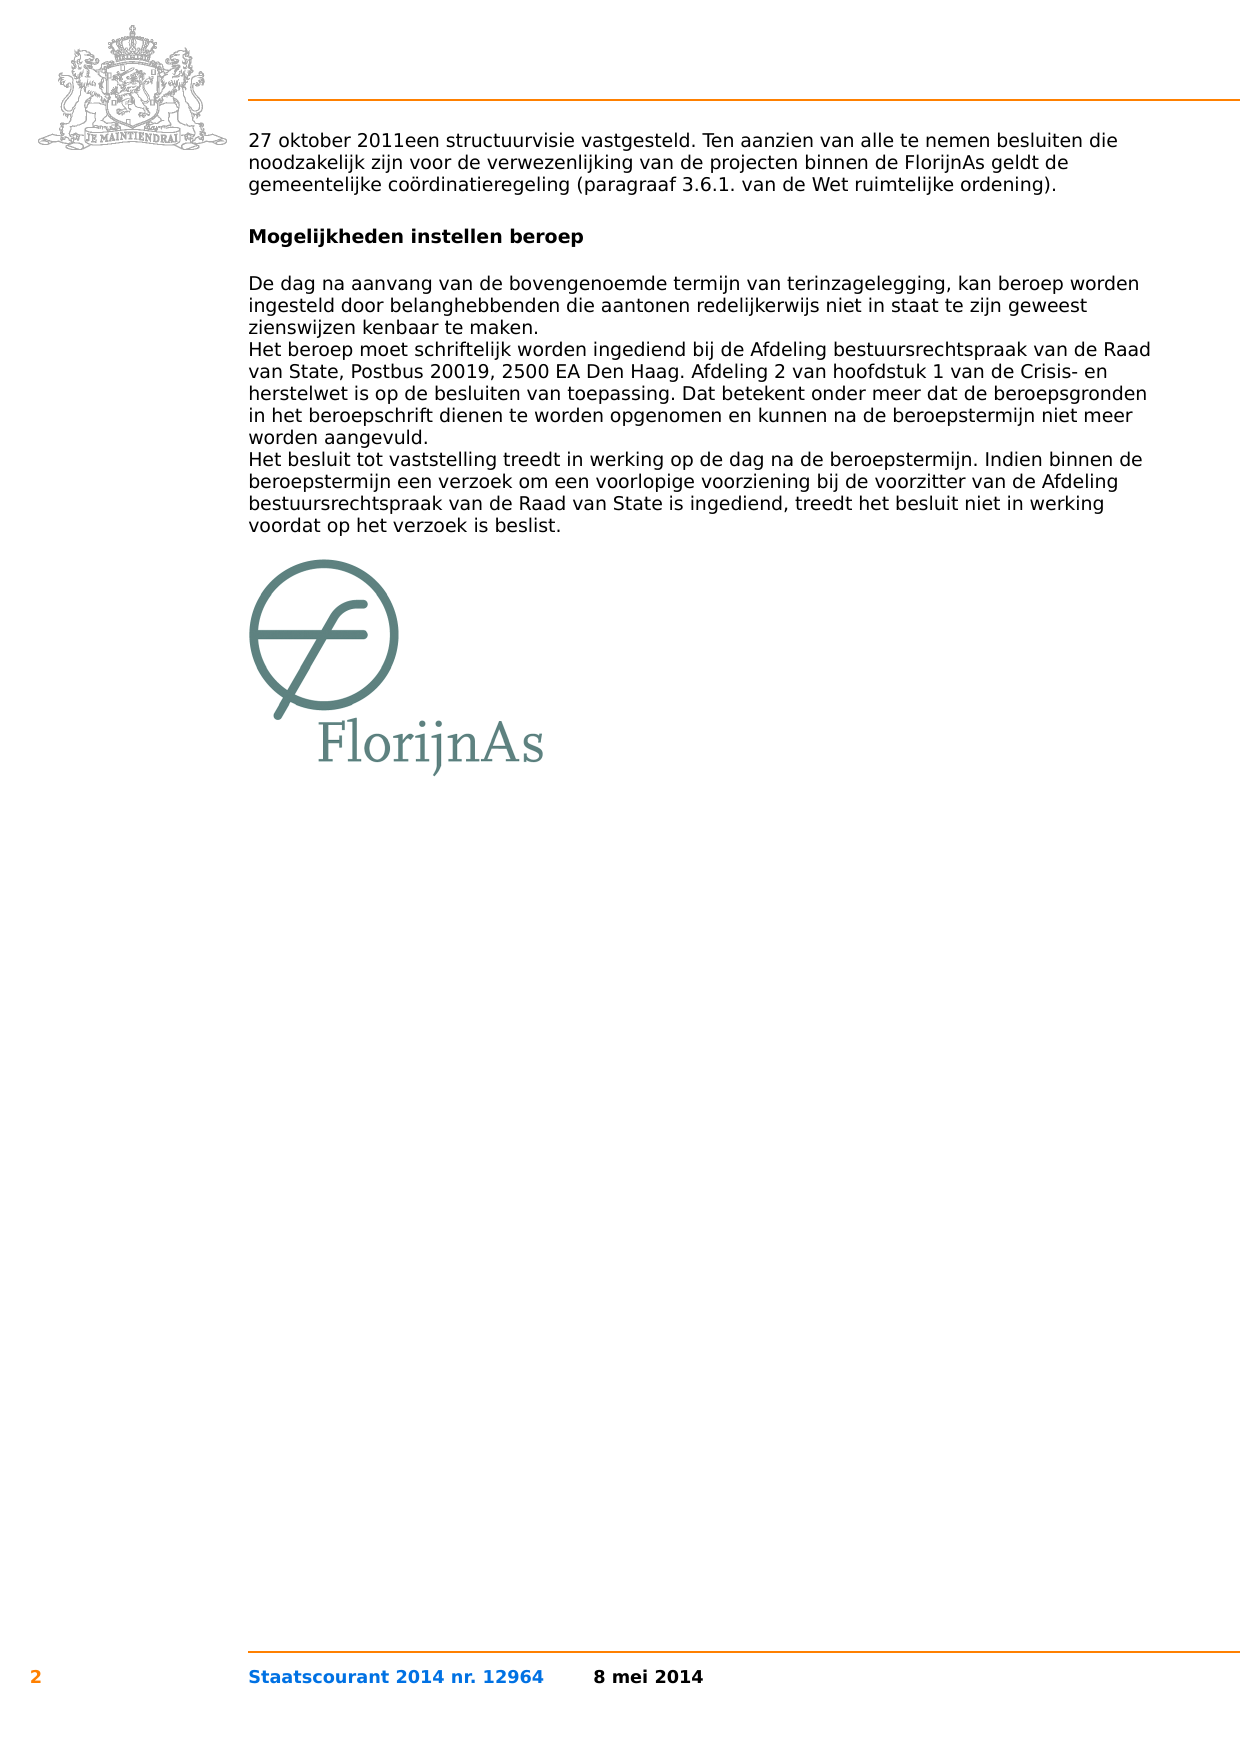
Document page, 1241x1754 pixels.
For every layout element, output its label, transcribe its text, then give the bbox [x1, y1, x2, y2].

text Het besluit tot vaststelling treedt in werking op de dag na de beroepstermijn. Indien binnen de beroepstermijn een verzoek om een voorlopige voorziening bij de voorzitter van de Afdeling bestuursrechtspraak van de Raad van State is ingediend, treedt het besluit niet in werking voordat op het verzoek is beslist. [248, 449, 1163, 537]
text De dag na aanvang van de bovengenoemde termijn van terinzagelegging, kan beroep worden ingesteld door belanghebbenden die aantonen redelijkerwijs niet in staat te zijn geweest zienswijzen kenbaar te maken. [248, 273, 1163, 339]
text 27 oktober 2011een structuurvisie vastgesteld. Ten aanzien van alle te nemen besluiten die noodzakelijk zijn voor de verwezenlijking van de projecten binnen de FlorijnAs geldt de gemeentelijke coördinatieregeling (paragraaf 3.6.1. van de Wet ruimtelijke ordening). [248, 130, 1163, 196]
picture [248, 558, 544, 777]
subtitle Mogelijkheden instellen beroep [248, 226, 1163, 248]
picture [38, 25, 227, 150]
text Het beroep moet schriftelijk worden ingediend bij de Afdeling bestuursrechtspraak van de Raad van State, Postbus 20019, 2500 EA Den Haag. Afdeling 2 van hoofdstuk 1 van de Crisis- en herstelwet is op de besluiten van toepassing. Dat betekent onder meer dat de beroepsgronden in het beroepschrift dienen te worden opgenomen en kunnen na de beroepstermijn niet meer worden aangevuld. [248, 339, 1163, 449]
